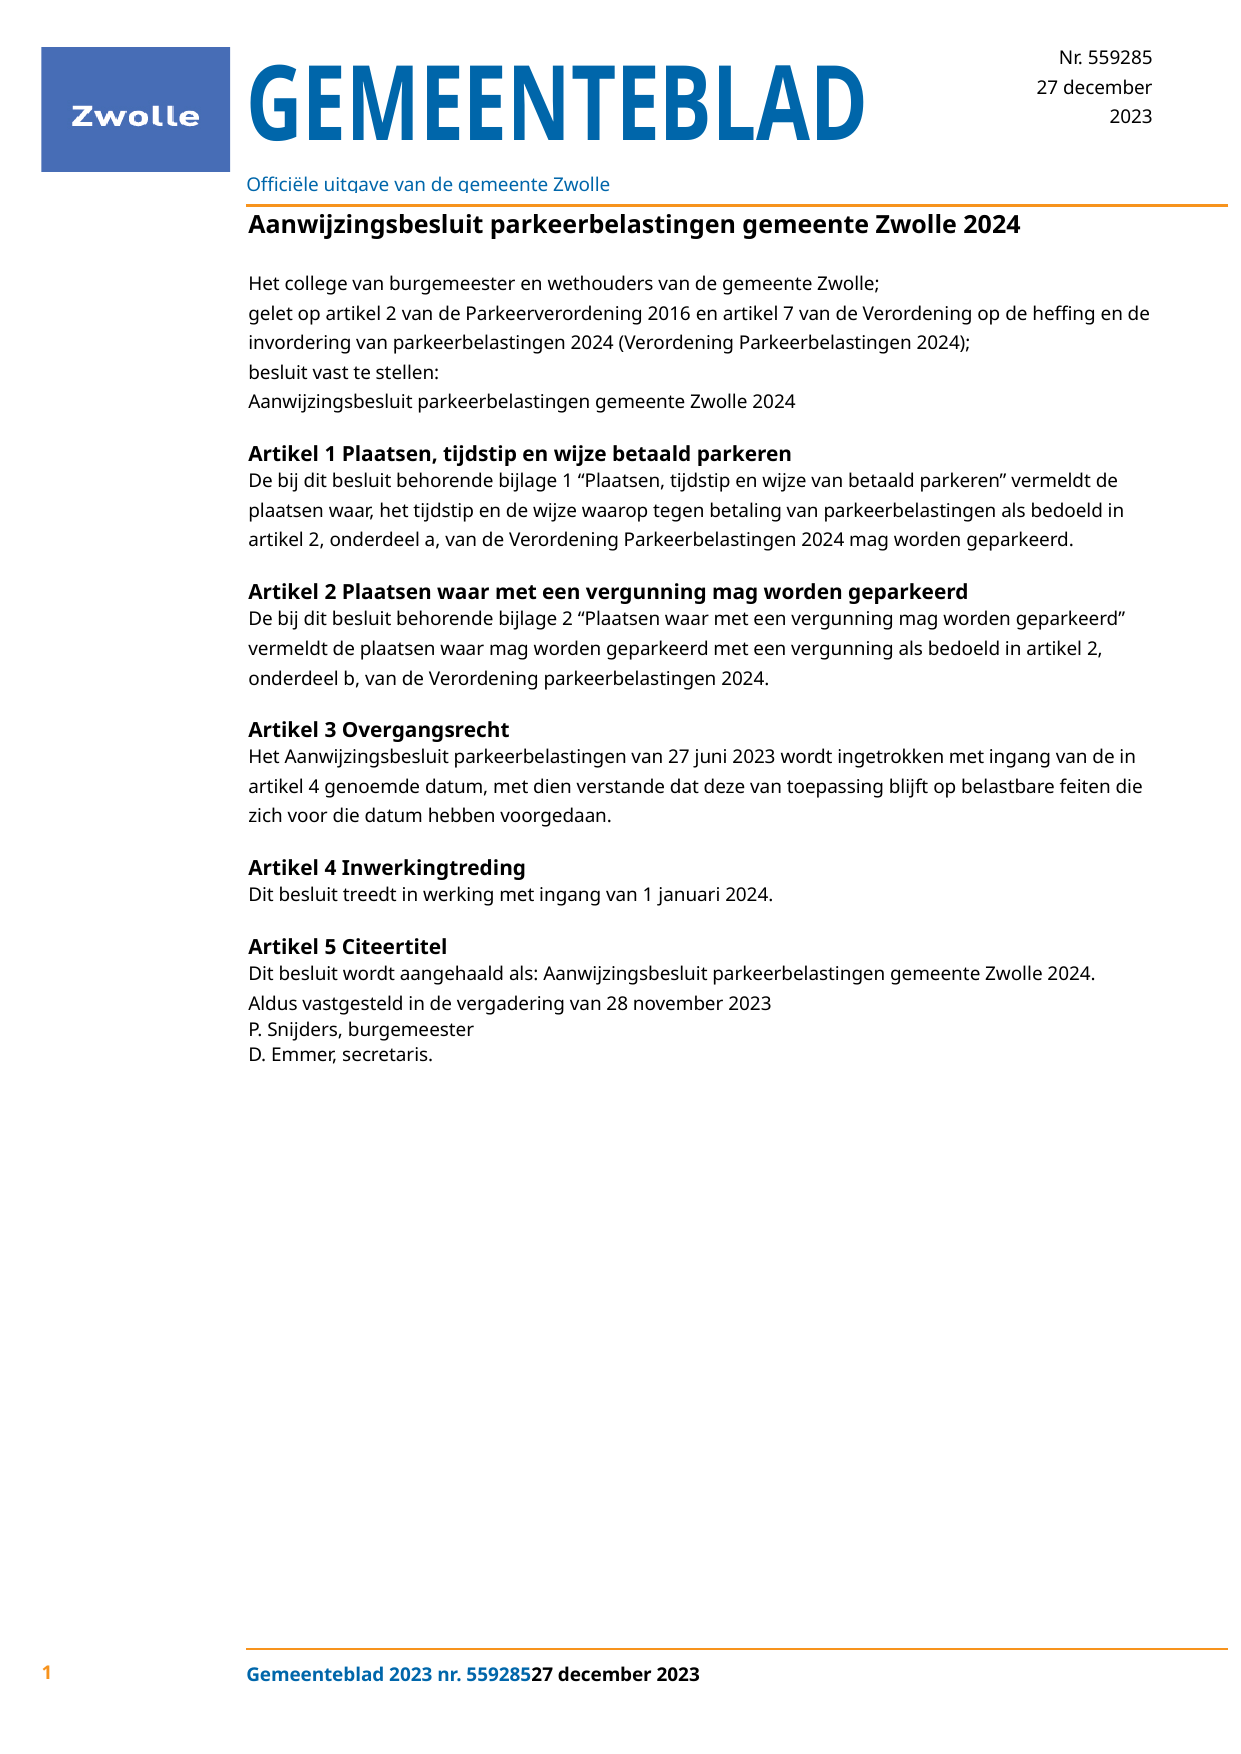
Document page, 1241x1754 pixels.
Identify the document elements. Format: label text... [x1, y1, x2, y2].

text besluit vast te stellen: [248, 359, 1152, 385]
text Artikel 1 Plaatsen, tijdstip en wijze betaald parkeren [248, 439, 1152, 467]
text Artikel 2 Plaatsen waar met een vergunning mag worden geparkeerd [248, 577, 1152, 606]
text Het college van burgemeester en wethouders van de gemeente Zwolle; [248, 270, 1152, 296]
text gelet op artikel 2 van de Parkeerverordening 2016 en artikel 7 van de Verordening op de heffing en de invordering van parkeerbelastingen 2024 (Verordening Parkeerbelastingen 2024); [248, 300, 1152, 355]
text Dit besluit treedt in werking met ingang van 1 januari 2024. [248, 882, 1152, 907]
text P. Snijders, burgemeester [248, 1016, 1152, 1041]
text Artikel 5 Citeertitel [248, 932, 1152, 960]
text De bij dit besluit behorende bijlage 1 “Plaatsen, tijdstip en wijze van betaald parkeren” vermeldt de plaatsen waar, het tijdstip en de wijze waarop tegen betaling van parkeerbelastingen als bedoeld in artikel 2, onderdeel a, van de Verordening Parkeerbelastingen 2024 mag worden geparkeerd. [248, 467, 1152, 552]
text Dit besluit wordt aangehaald als: Aanwijzingsbesluit parkeerbelastingen gemeente Zwolle 2024. [248, 960, 1152, 986]
text D. Emmer, secretaris. [248, 1041, 1152, 1067]
text Aanwijzingsbesluit parkeerbelastingen gemeente Zwolle 2024 [248, 389, 1152, 414]
text Het Aanwijzingsbesluit parkeerbelastingen van 27 juni 2023 wordt ingetrokken met ingang van de in artikel 4 genoemde datum, met dien verstande dat deze van toepassing blijft op belastbare feiten die zich voor die datum hebben voorgedaan. [248, 743, 1152, 828]
text Aldus vastgesteld in de vergadering van 28 november 2023 [248, 990, 1152, 1016]
text Aanwijzingsbesluit parkeerbelastingen gemeente Zwolle 2024 [248, 207, 1152, 241]
picture [41, 47, 231, 172]
text Artikel 3 Overgangsrecht [248, 715, 1152, 743]
text Artikel 4 Inwerkingtreding [248, 853, 1152, 882]
text De bij dit besluit behorende bijlage 2 “Plaatsen waar met een vergunning mag worden geparkeerd” vermeldt de plaatsen waar mag worden geparkeerd met een vergunning als bedoeld in artikel 2, onderdeel b, van de Verordening parkeerbelastingen 2024. [248, 606, 1152, 690]
